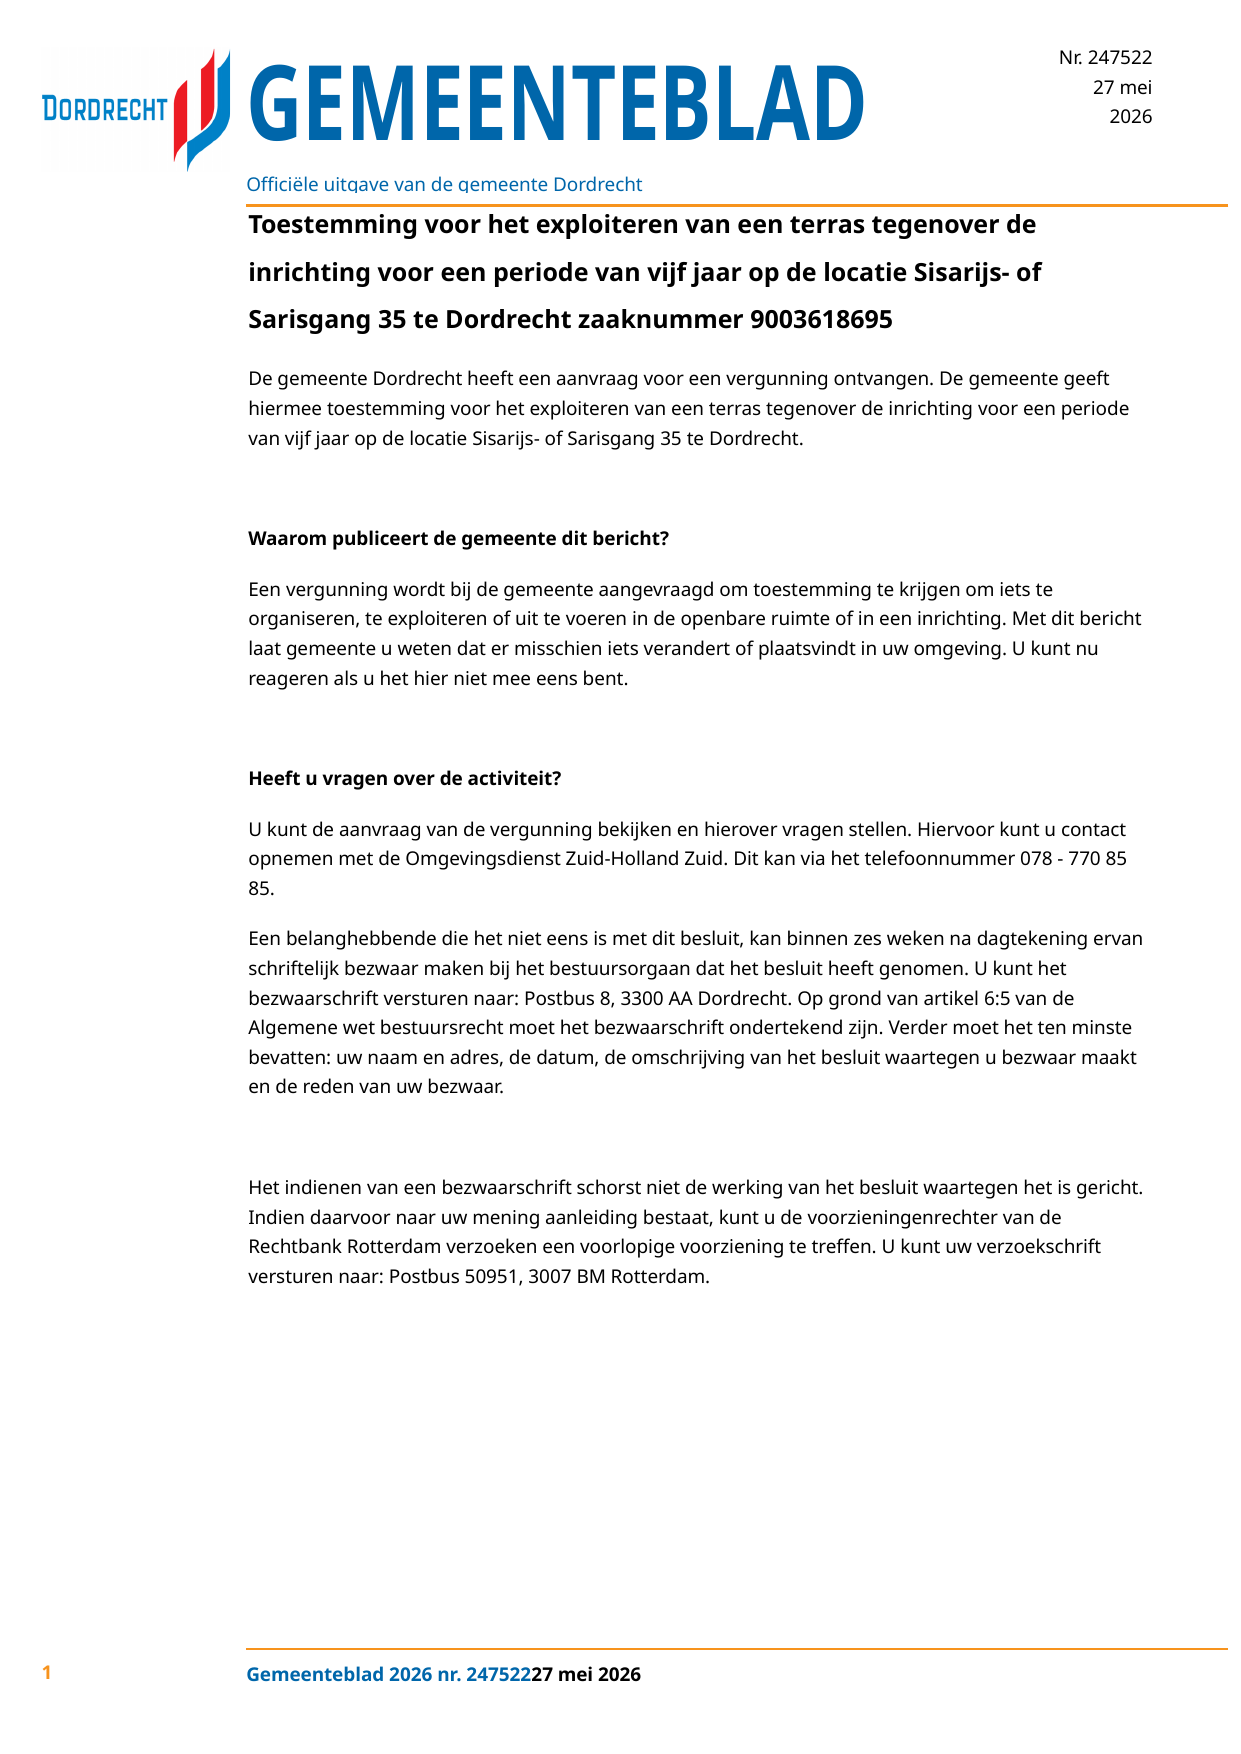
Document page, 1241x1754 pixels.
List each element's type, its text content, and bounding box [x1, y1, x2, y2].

text Waarom publiceert de gemeente dit bericht? [248, 526, 1152, 551]
picture [41, 47, 231, 172]
text Een belanghebbende die het niet eens is met dit besluit, kan binnen zes weken na dagtekening ervan schriftelijk bezwaar maken bij het bestuursorgaan dat het besluit heeft genomen. U kunt het bezwaarschrift versturen naar: Postbus 8, 3300 AA Dordrecht. Op grond van artikel 6:5 van de Algemene wet bestuursrecht moet het bezwaarschrift ondertekend zijn. Verder moet het ten minste bevatten: uw naam en adres, de datum, de omschrijving van het besluit waartegen u bezwaar maakt en de reden van uw bezwaar. [248, 926, 1152, 1099]
text Heeft u vragen over de activiteit? [248, 766, 1152, 791]
text Het indienen van een bezwaarschrift schorst niet de werking van het besluit waartegen het is gericht. Indien daarvoor naar uw mening aanleiding bestaat, kunt u de voorzieningenrechter van de Rechtbank Rotterdam verzoeken een voorlopige voorziening te treffen. U kunt uw verzoekschrift versturen naar: Postbus 50951, 3007 BM Rotterdam. [248, 1174, 1152, 1289]
text Een vergunning wordt bij de gemeente aangevraagd om toestemming te krijgen om iets te organiseren, te exploiteren of uit te voeren in de openbare ruimte of in een inrichting. Met dit bericht laat gemeente u weten dat er misschien iets verandert of plaatsvindt in uw omgeving. U kunt nu reageren als u het hier niet mee eens bent. [248, 576, 1152, 690]
text De gemeente Dordrecht heeft een aanvraag voor een vergunning ontvangen. De gemeente geeft hiermee toestemming voor het exploiteren van een terras tegenover de inrichting voor een periode van vijf jaar op de locatie Sisarijs- of Sarisgang 35 te Dordrecht. [248, 366, 1152, 450]
text Toestemming voor het exploiteren van een terras tegenover de inrichting voor een periode van vijf jaar op de locatie Sisarijs- of Sarisgang 35 te Dordrecht zaaknummer 9003618695 [248, 207, 1152, 336]
text U kunt de aanvraag van de vergunning bekijken en hierover vragen stellen. Hiervoor kunt u contact opnemen met de Omgevingsdienst Zuid-Holland Zuid. Dit kan via het telefoonnummer 078 - 770 85 85. [248, 816, 1152, 901]
